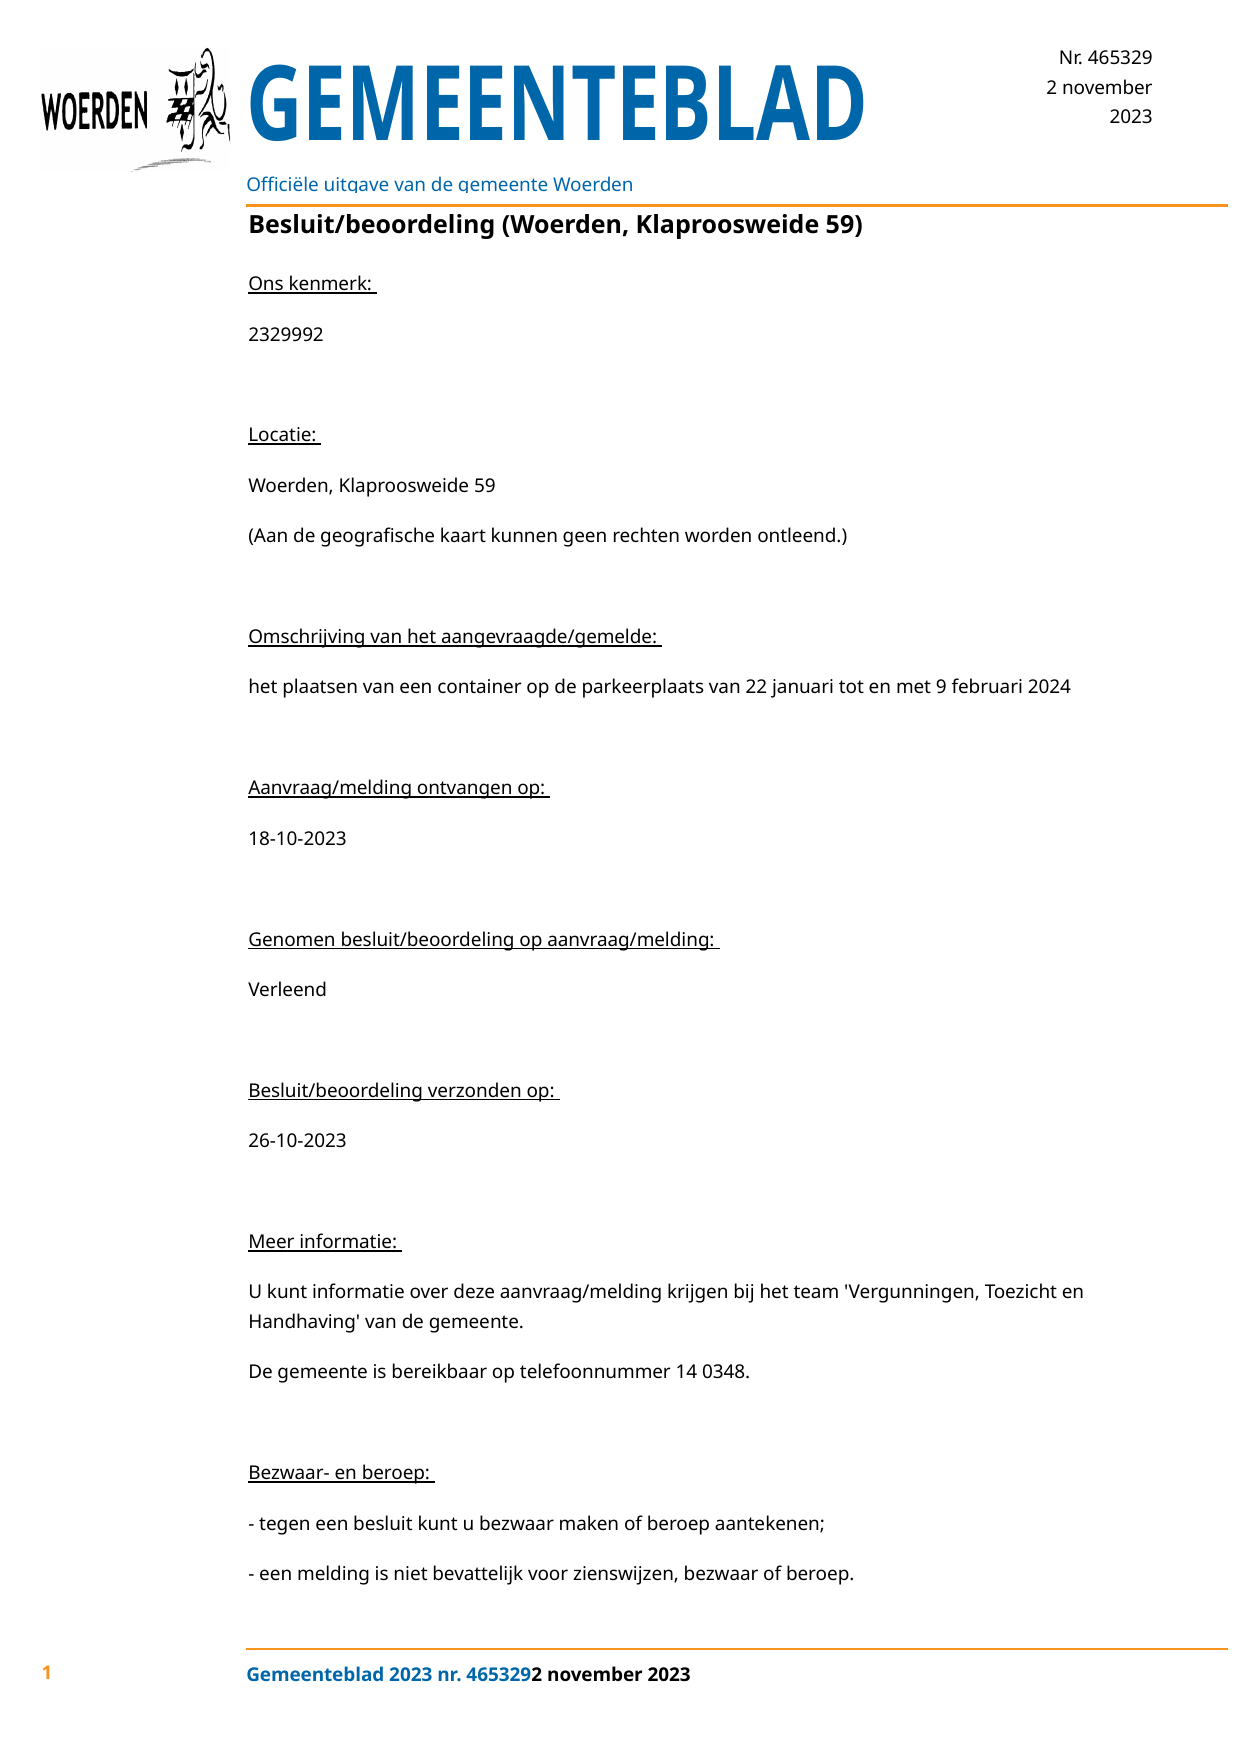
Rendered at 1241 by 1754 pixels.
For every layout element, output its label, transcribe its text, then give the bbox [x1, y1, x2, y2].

text - tegen een besluit kunt u bezwaar maken of beroep aantekenen; [248, 1510, 1152, 1536]
text 2329992 [248, 321, 1152, 346]
text Meer informatie: [248, 1228, 1152, 1254]
text Woerden, Klaproosweide 59 [248, 472, 1152, 498]
text het plaatsen van een container op de parkeerplaats van 22 januari tot en met 9 februari 2024 [248, 674, 1152, 699]
text Omschrijving van het aangevraagde/gemelde: [248, 623, 1152, 649]
text 18-10-2023 [248, 825, 1152, 851]
text De gemeente is bereikbaar op telefoonnummer 14 0348. [248, 1359, 1152, 1384]
text Locatie: [248, 422, 1152, 447]
text 26-10-2023 [248, 1127, 1152, 1153]
text Besluit/beoordeling verzonden op: [248, 1077, 1152, 1103]
text Ons kenmerk: [248, 270, 1152, 296]
text Genomen besluit/beoordeling op aanvraag/melding: [248, 926, 1152, 951]
text U kunt informatie over deze aanvraag/melding krijgen bij het team 'Vergunningen, Toezicht en Handhaving' van de gemeente. [248, 1279, 1152, 1334]
text Aanvraag/melding ontvangen op: [248, 774, 1152, 800]
text (Aan de geografische kaart kunnen geen rechten worden ontleend.) [248, 522, 1152, 548]
text Besluit/beoordeling (Woerden, Klaproosweide 59) [248, 207, 1152, 241]
text Verleend [248, 976, 1152, 1002]
text Bezwaar- en beroep: [248, 1459, 1152, 1485]
picture [41, 47, 231, 172]
text - een melding is niet bevattelijk voor zienswijzen, bezwaar of beroep. [248, 1560, 1152, 1586]
